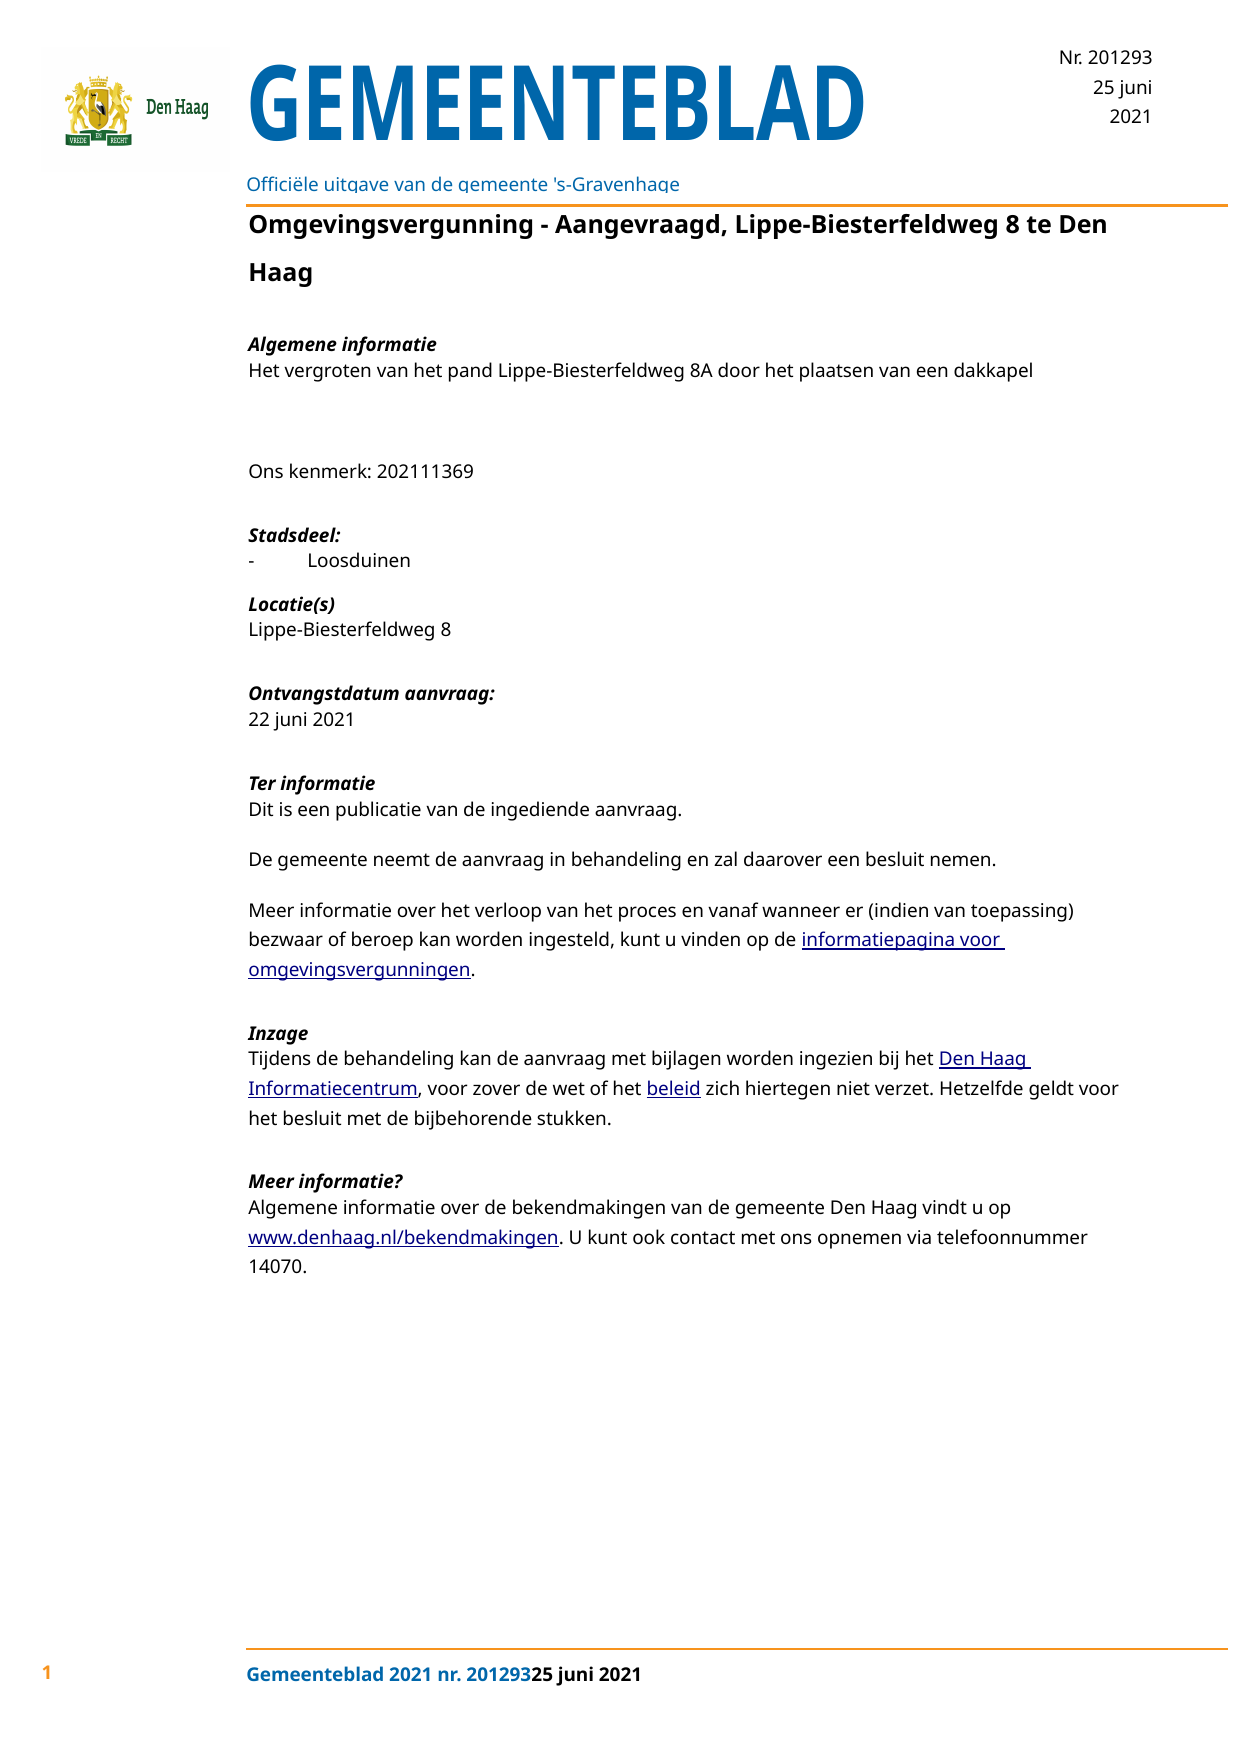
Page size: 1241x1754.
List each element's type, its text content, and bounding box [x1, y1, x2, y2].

text 22 juni 2021 [248, 706, 1152, 732]
text Stadsdeel: [248, 522, 1152, 548]
picture [41, 47, 231, 172]
text Lippe-Biesterfeldweg 8 [248, 617, 1152, 642]
text Locatie(s) [248, 591, 1152, 617]
text Algemene informatie [248, 331, 1152, 357]
text Het vergroten van het pand Lippe-Biesterfeldweg 8A door het plaatsen van een dakkapel [248, 357, 1152, 383]
text Meer informatie over het verloop van het proces en vanaf wanneer er (indien van toepassing) bezwaar of beroep kan worden ingesteld, kunt u vinden op de informatiepagina voor omgevingsvergunningen. [248, 897, 1152, 982]
text Dit is een publicatie van de ingediende aanvraag. [248, 796, 1152, 822]
text Ontvangstdatum aanvraag: [248, 681, 1152, 706]
text Ons kenmerk: 202111369 [248, 458, 1152, 484]
text Tijdens de behandeling kan de aanvraag met bijlagen worden ingezien bij het Den Haag Informatiecentrum, voor zover de wet of het beleid zich hiertegen niet verzet. Hetzelfde geldt voor het besluit met de bijbehorende stukken. [248, 1046, 1152, 1131]
list Loosduinen [248, 548, 1152, 573]
text De gemeente neemt de aanvraag in behandeling en zal daarover een besluit nemen. [248, 846, 1152, 872]
text Omgevingsvergunning - Aangevraagd, Lippe-Biesterfeldweg 8 te Den Haag [248, 207, 1152, 288]
text Ter informatie [248, 770, 1152, 796]
text Inzage [248, 1020, 1152, 1046]
text Algemene informatie over de bekendmakingen van de gemeente Den Haag vindt u op www.denhaag.nl/bekendmakingen. U kunt ook contact met ons opnemen via telefoonnummer 14070. [248, 1194, 1152, 1279]
text Meer informatie? [248, 1169, 1152, 1194]
